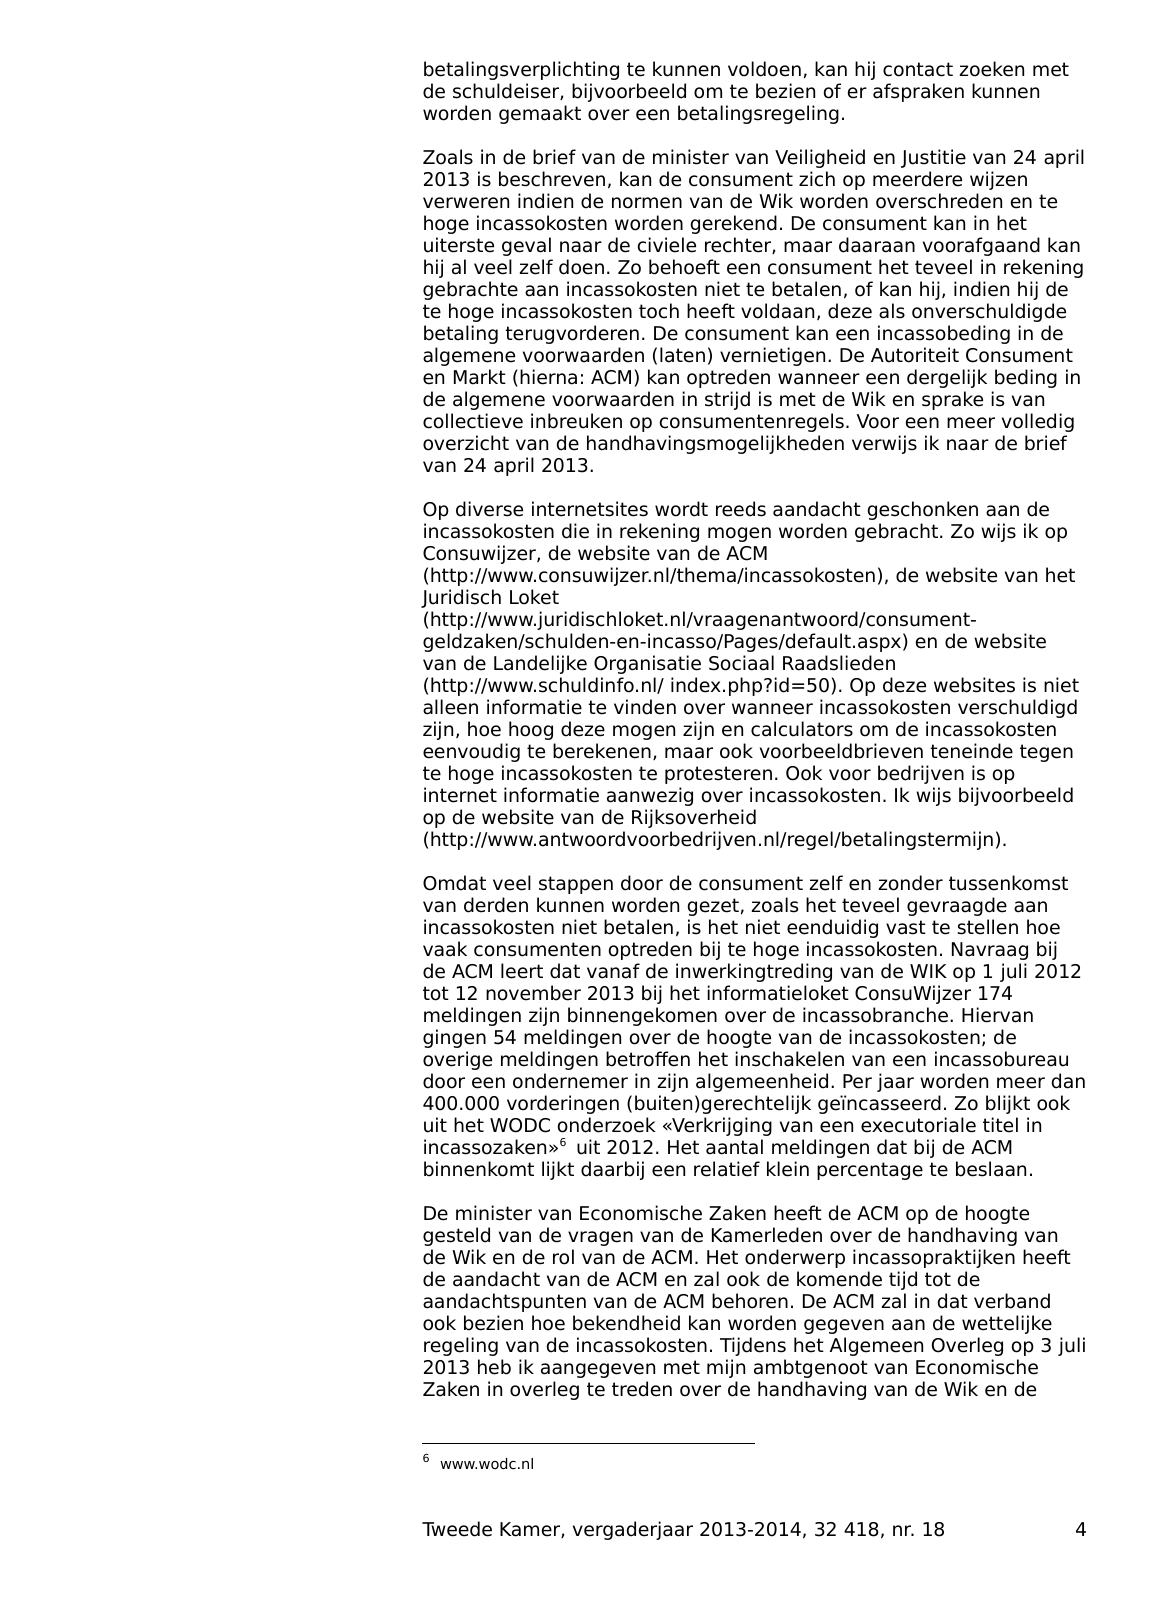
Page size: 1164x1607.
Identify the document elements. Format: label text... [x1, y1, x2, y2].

text Zoals in de brief van de minister van Veiligheid en Justitie van 24 april 2013 is beschreven, kan de consument zich op meerdere wijzen verweren indien de normen van de Wik worden overschreden en te hoge incassokosten worden gerekend. De consument kan in het uiterste geval naar de civiele rechter, maar daaraan voorafgaand kan hij al veel zelf doen. Zo behoeft een consument het teveel in rekening gebrachte aan incassokosten niet te betalen, of kan hij, indien hij de te hoge incassokosten toch heeft voldaan, deze als onverschuldigde betaling terugvorderen. De consument kan een incassobeding in de algemene voorwaarden (laten) vernietigen. De Autoriteit Consument en Markt (hierna: ACM) kan optreden wanneer een dergelijk beding in de algemene voorwaarden in strijd is met de Wik en sprake is van collectieve inbreuken op consumentenregels. Voor een meer volledig overzicht van de handhavingsmogelijkheden verwijs ik naar de brief van 24 april 2013. [422, 147, 1087, 477]
text Omdat veel stappen door de consument zelf en zonder tussenkomst van derden kunnen worden gezet, zoals het teveel gevraagde aan incassokosten niet betalen, is het niet eenduidig vast te stellen hoe vaak consumenten optreden bij te hoge incassokosten. Navraag bij de ACM leert dat vanaf de inwerkingtreding van de WIK op 1 juli 2012 tot 12 november 2013 bij het informatieloket ConsuWijzer 174 meldingen zijn binnengekomen over de incassobranche. Hiervan gingen 54 meldingen over de hoogte van de incassokosten; de overige meldingen betroffen het inschakelen van een incassobureau door een ondernemer in zijn algemeenheid. Per jaar worden meer dan 400.000 vorderingen (buiten)gerechtelijk geïncasseerd. Zo blijkt ook uit het WODC onderzoek «Verkrijging van een executoriale titel in incassozaken» uit 2012. Het aantal meldingen dat bij de ACM binnenkomt lijkt daarbij een relatief klein percentage te beslaan. [422, 873, 1087, 1181]
text Op diverse internetsites wordt reeds aandacht geschonken aan de incassokosten die in rekening mogen worden gebracht. Zo wijs ik op Consuwijzer, de website van de ACM (http://www.consuwijzer.nl/thema/incassokosten), de website van het Juridisch Loket (http://www.juridischloket.nl/vraagenantwoord/consument-geldzaken/schulden-en-incasso/Pages/default.aspx) en de website van de Landelijke Organisatie Sociaal Raadslieden (http://www.schuldinfo.nl/ index.php?id=50). Op deze websites is niet alleen informatie te vinden over wanneer incassokosten verschuldigd zijn, hoe hoog deze mogen zijn en calculators om de incassokosten eenvoudig te berekenen, maar ook voorbeeldbrieven teneinde tegen te hoge incassokosten te protesteren. Ook voor bedrijven is op internet informatie aanwezig over incassokosten. Ik wijs bijvoorbeeld op de website van de Rijksoverheid (http://www.antwoordvoorbedrijven.nl/regel/betalingstermijn). [422, 499, 1087, 851]
text De minister van Economische Zaken heeft de ACM op de hoogte gesteld van de vragen van de Kamerleden over de handhaving van de Wik en de rol van de ACM. Het onderwerp incassopraktijken heeft de aandacht van de ACM en zal ook de komende tijd tot de aandachtspunten van de ACM behoren. De ACM zal in dat verband ook bezien hoe bekendheid kan worden gegeven aan de wettelijke regeling van de incassokosten. Tijdens het Algemeen Overleg op 3 juli 2013 heb ik aangegeven met mijn ambtgenoot van Economische Zaken in overleg te treden over de handhaving van de Wik en de [422, 1203, 1087, 1401]
text www.wodc.nl [422, 1452, 1087, 1474]
text betalingsverplichting te kunnen voldoen, kan hij contact zoeken met de schuldeiser, bijvoorbeeld om te bezien of er afspraken kunnen worden gemaakt over een betalingsregeling. [422, 59, 1087, 125]
